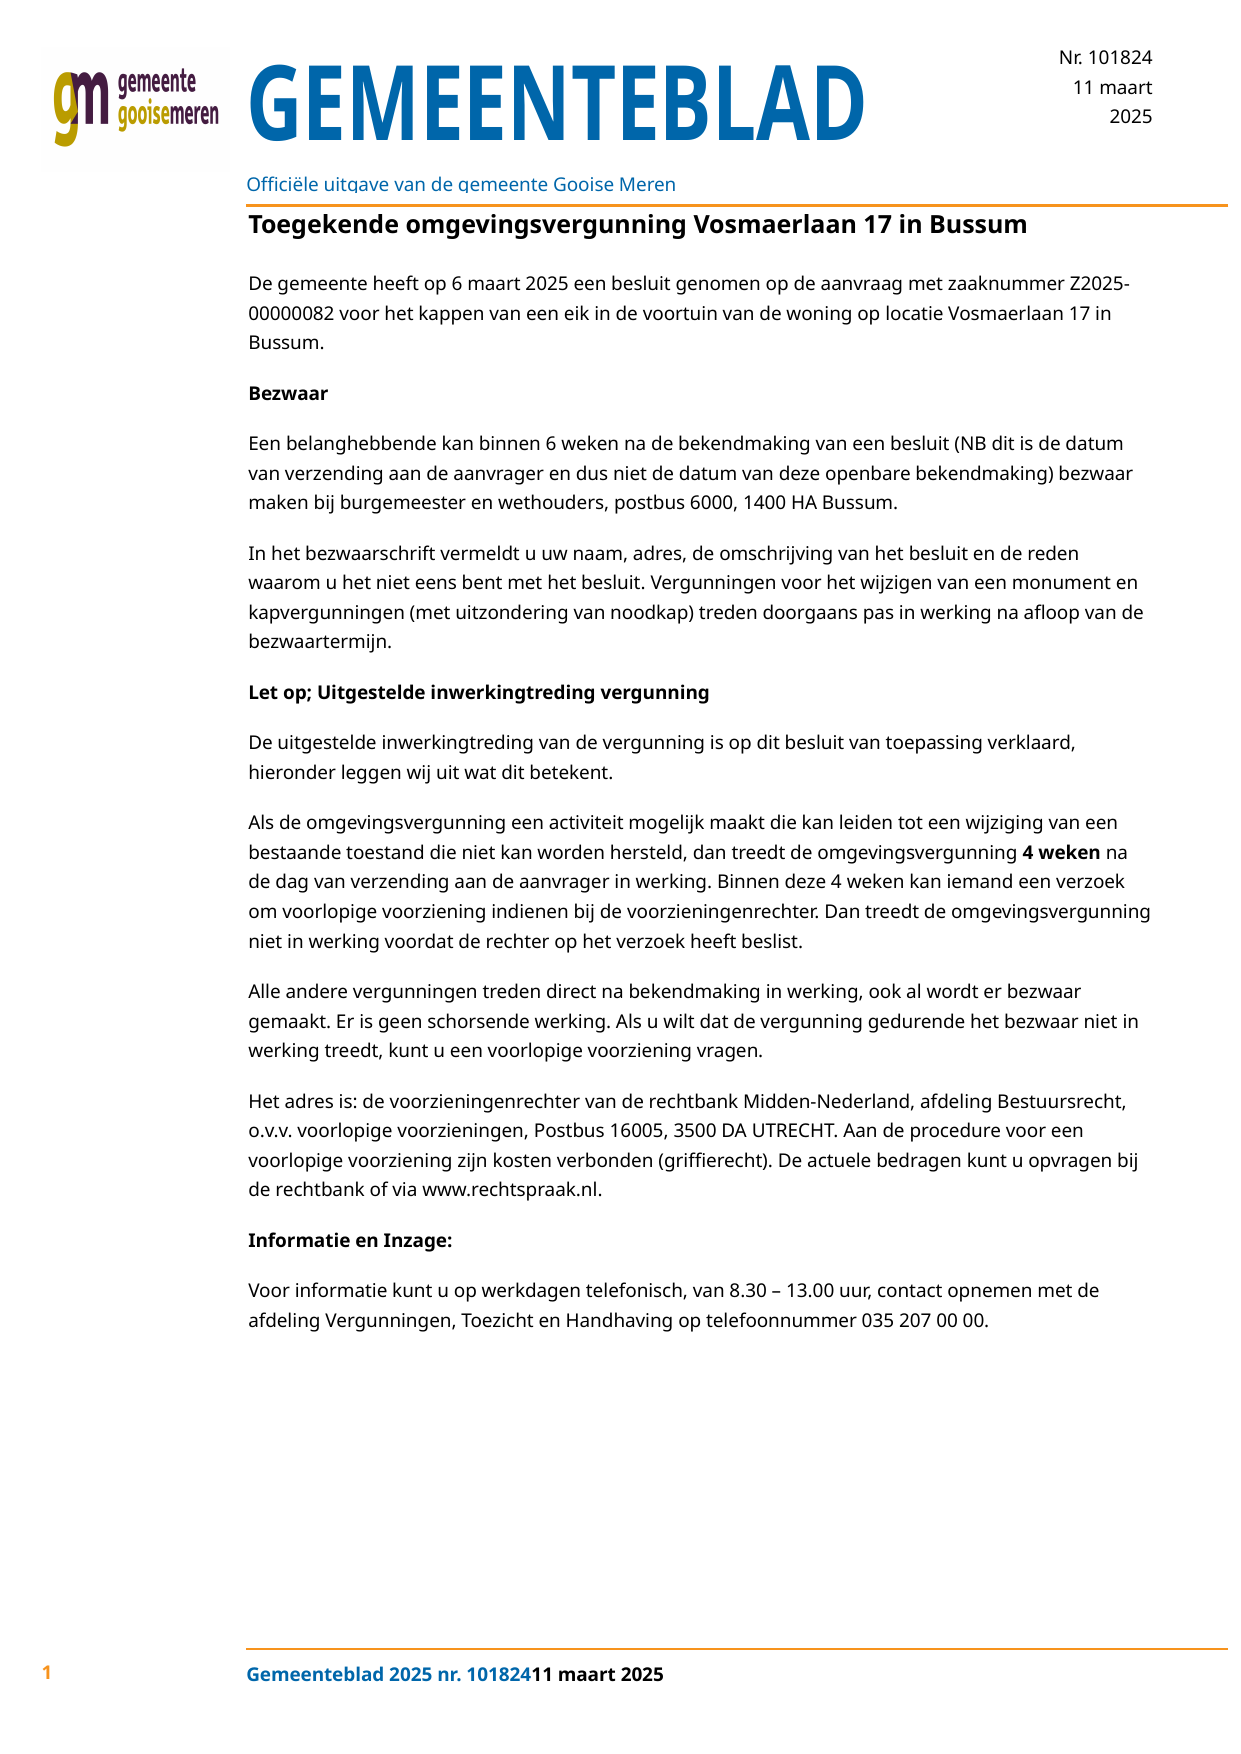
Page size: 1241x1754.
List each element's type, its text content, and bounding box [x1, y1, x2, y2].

text De uitgestelde inwerkingtreding van de vergunning is op dit besluit van toepassing verklaard, hieronder leggen wij uit wat dit betekent. [248, 729, 1152, 785]
text Alle andere vergunningen treden direct na bekendmaking in werking, ook al wordt er bezwaar gemaakt. Er is geen schorsende werking. Als u wilt dat de vergunning gedurende het bezwaar niet in werking treedt, kunt u een voorlopige voorziening vragen. [248, 978, 1152, 1063]
text Het adres is: de voorzieningenrechter van de rechtbank Midden-Nederland, afdeling Bestuursrecht, o.v.v. voorlopige voorzieningen, Postbus 16005, 3500 DA UTRECHT. Aan de procedure voor een voorlopige voorziening zijn kosten verbonden (griffierecht). De actuele bedragen kunt u opvragen bij de rechtbank of via www.rechtspraak.nl. [248, 1088, 1152, 1202]
picture [41, 47, 231, 172]
text In het bezwaarschrift vermeldt u uw naam, adres, de omschrijving van het besluit en de reden waarom u het niet eens bent met het besluit. Vergunningen voor het wijzigen van een monument en kapvergunningen (met uitzondering van noodkap) treden doorgaans pas in werking na afloop van de bezwaartermijn. [248, 540, 1152, 654]
text Bezwaar [248, 380, 1152, 406]
text Een belanghebbende kan binnen 6 weken na de bekendmaking van een besluit (NB dit is de datum van verzending aan de aanvrager en dus niet de datum van deze openbare bekendmaking) bezwaar maken bij burgemeester en wethouders, postbus 6000, 1400 HA Bussum. [248, 430, 1152, 515]
text Informatie en Inzage: [248, 1227, 1152, 1253]
text Toegekende omgevingsvergunning Vosmaerlaan 17 in Bussum [248, 207, 1152, 241]
text Let op; Uitgestelde inwerkingtreding vergunning [248, 679, 1152, 705]
text De gemeente heeft op 6 maart 2025 een besluit genomen op de aanvraag met zaaknummer Z2025-00000082 voor het kappen van een eik in de voortuin van de woning op locatie Vosmaerlaan 17 in Bussum. [248, 270, 1152, 355]
text Voor informatie kunt u op werkdagen telefonisch, van 8.30 – 13.00 uur, contact opnemen met de afdeling Vergunningen, Toezicht en Handhaving op telefoonnummer 035 207 00 00. [248, 1277, 1152, 1333]
text Als de omgevingsvergunning een activiteit mogelijk maakt die kan leiden tot een wijziging van een bestaande toestand die niet kan worden hersteld, dan treedt de omgevingsvergunning 4 weken na de dag van verzending aan de aanvrager in werking. Binnen deze 4 weken kan iemand een verzoek om voorlopige voorziening indienen bij de voorzieningenrechter. Dan treedt de omgevingsvergunning niet in werking voordat de rechter op het verzoek heeft beslist. [248, 809, 1152, 953]
